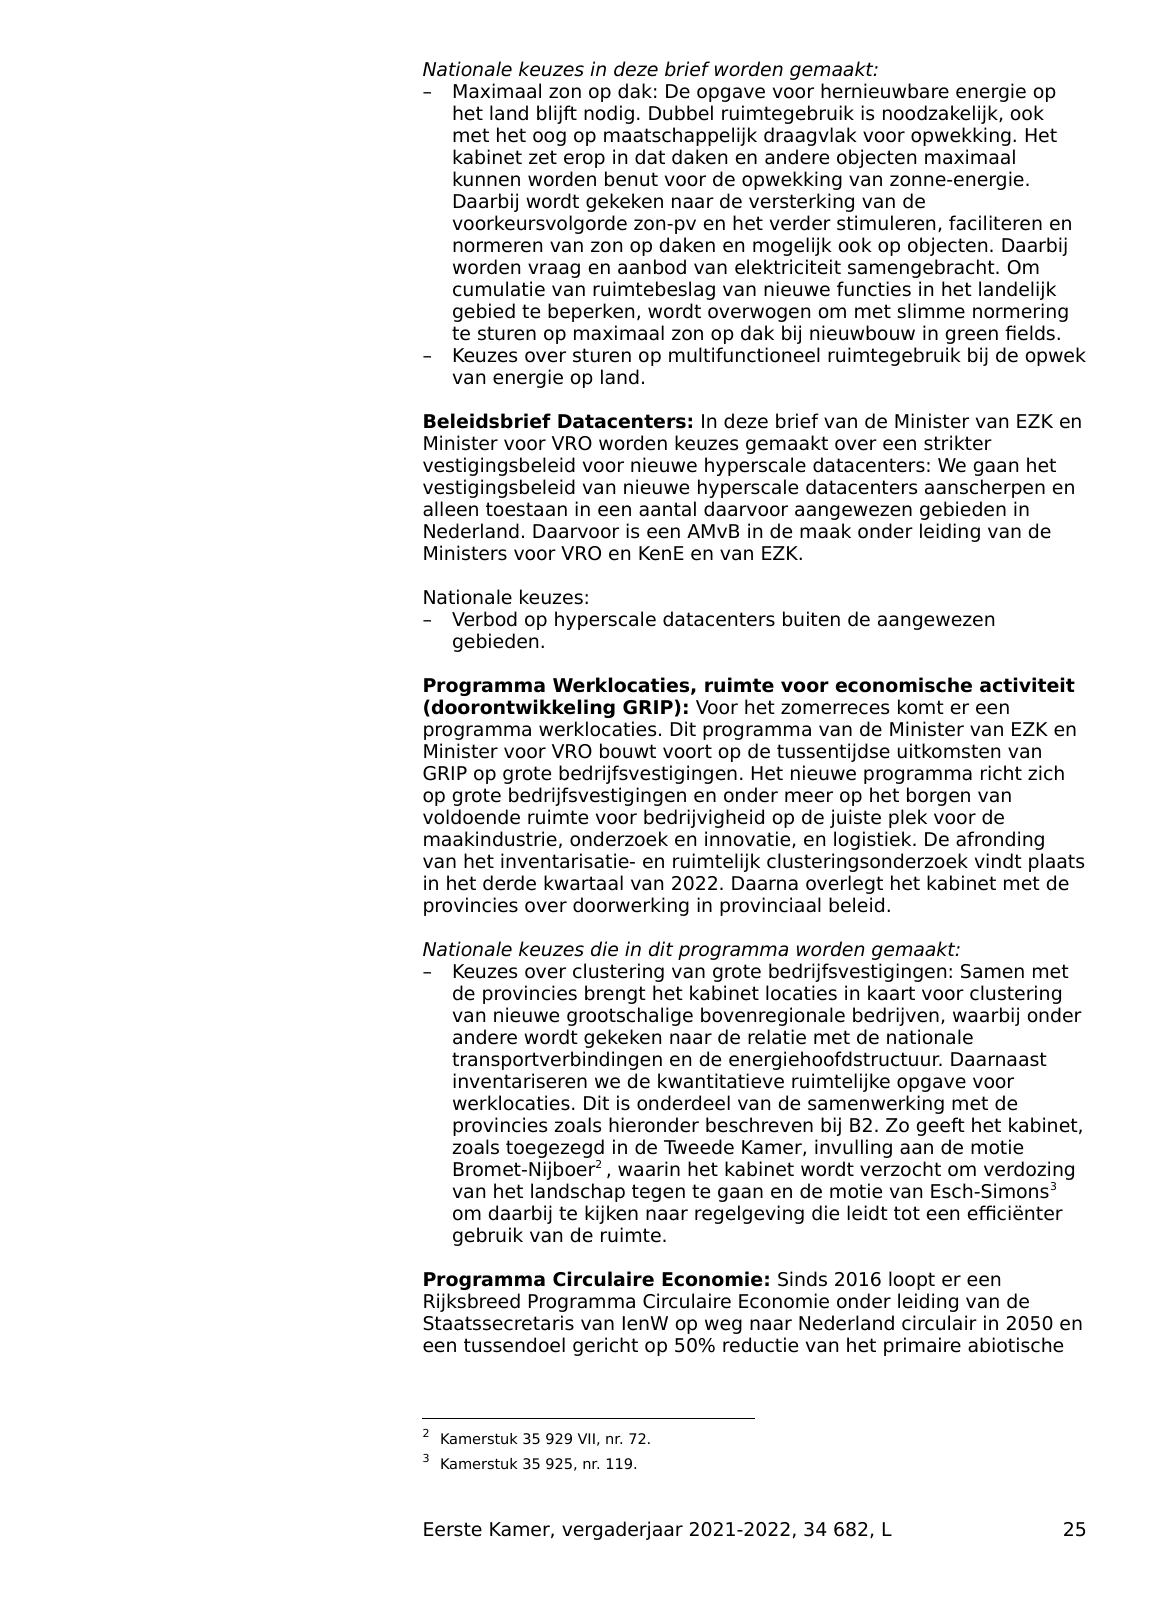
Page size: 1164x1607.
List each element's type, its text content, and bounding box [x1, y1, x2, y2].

text – Verbod op hyperscale datacenters buiten de aangewezen gebieden. [422, 609, 1087, 653]
text Programma Circulaire Economie: Sinds 2016 loopt er een Rijksbreed Programma Circulaire Economie onder leiding van de Staatssecretaris van IenW op weg naar Nederland circulair in 2050 en een tussendoel gericht op 50% reductie van het primaire abiotische [422, 1269, 1087, 1357]
text – Keuzes over sturen op multifunctioneel ruimtegebruik bij de opwek van energie op land. [422, 345, 1087, 389]
text Beleidsbrief Datacenters: In deze brief van de Minister van EZK en Minister voor VRO worden keuzes gemaakt over een strikter vestigingsbeleid voor nieuwe hyperscale datacenters: We gaan het vestigingsbeleid van nieuwe hyperscale datacenters aanscherpen en alleen toestaan in een aantal daarvoor aangewezen gebieden in Nederland. Daarvoor is een AMvB in de maak onder leiding van de Ministers voor VRO en KenE en van EZK. [422, 411, 1087, 565]
text Kamerstuk 35 925, nr. 119. [422, 1452, 1087, 1474]
text Programma Werklocaties, ruimte voor economische activiteit (doorontwikkeling GRIP): Voor het zomerreces komt er een programma werklocaties. Dit programma van de Minister van EZK en Minister voor VRO bouwt voort op de tussentijdse uitkomsten van GRIP op grote bedrijfsvestigingen. Het nieuwe programma richt zich op grote bedrijfsvestigingen en onder meer op het borgen van voldoende ruimte voor bedrijvigheid op de juiste plek voor de maakindustrie, onderzoek en innovatie, en logistiek. De afronding van het inventarisatie- en ruimtelijk clusteringsonderzoek vindt plaats in het derde kwartaal van 2022. Daarna overlegt het kabinet met de provincies over doorwerking in provinciaal beleid. [422, 675, 1087, 917]
text – Keuzes over clustering van grote bedrijfsvestigingen: Samen met de provincies brengt het kabinet locaties in kaart voor clustering van nieuwe grootschalige bovenregionale bedrijven, waarbij onder andere wordt gekeken naar de relatie met de nationale transportverbindingen en de energiehoofdstructuur. Daarnaast inventariseren we de kwantitatieve ruimtelijke opgave voor werklocaties. Dit is onderdeel van de samenwerking met de provincies zoals hieronder beschreven bij B2. Zo geeft het kabinet, zoals toegezegd in de Tweede Kamer, invulling aan de motie Bromet-Nijboer, waarin het kabinet wordt verzocht om verdozing van het landschap tegen te gaan en de motie van Esch-Simons om daarbij te kijken naar regelgeving die leidt tot een efficiënter gebruik van de ruimte. [422, 961, 1087, 1247]
text Nationale keuzes: [422, 587, 1087, 609]
text – Maximaal zon op dak: De opgave voor hernieuwbare energie op het land blijft nodig. Dubbel ruimtegebruik is noodzakelijk, ook met het oog op maatschappelijk draagvlak voor opwekking. Het kabinet zet erop in dat daken en andere objecten maximaal kunnen worden benut voor de opwekking van zonne-energie. Daarbij wordt gekeken naar de versterking van de voorkeursvolgorde zon-pv en het verder stimuleren, faciliteren en normeren van zon op daken en mogelijk ook op objecten. Daarbij worden vraag en aanbod van elektriciteit samengebracht. Om cumulatie van ruimtebeslag van nieuwe functies in het landelijk gebied te beperken, wordt overwogen om met slimme normering te sturen op maximaal zon op dak bij nieuwbouw in green fields. [422, 81, 1087, 345]
subtitle Nationale keuzes in deze brief worden gemaakt: [422, 59, 1087, 81]
subtitle Nationale keuzes die in dit programma worden gemaakt: [422, 939, 1087, 961]
text Kamerstuk 35 929 VII, nr. 72. [422, 1427, 1087, 1449]
